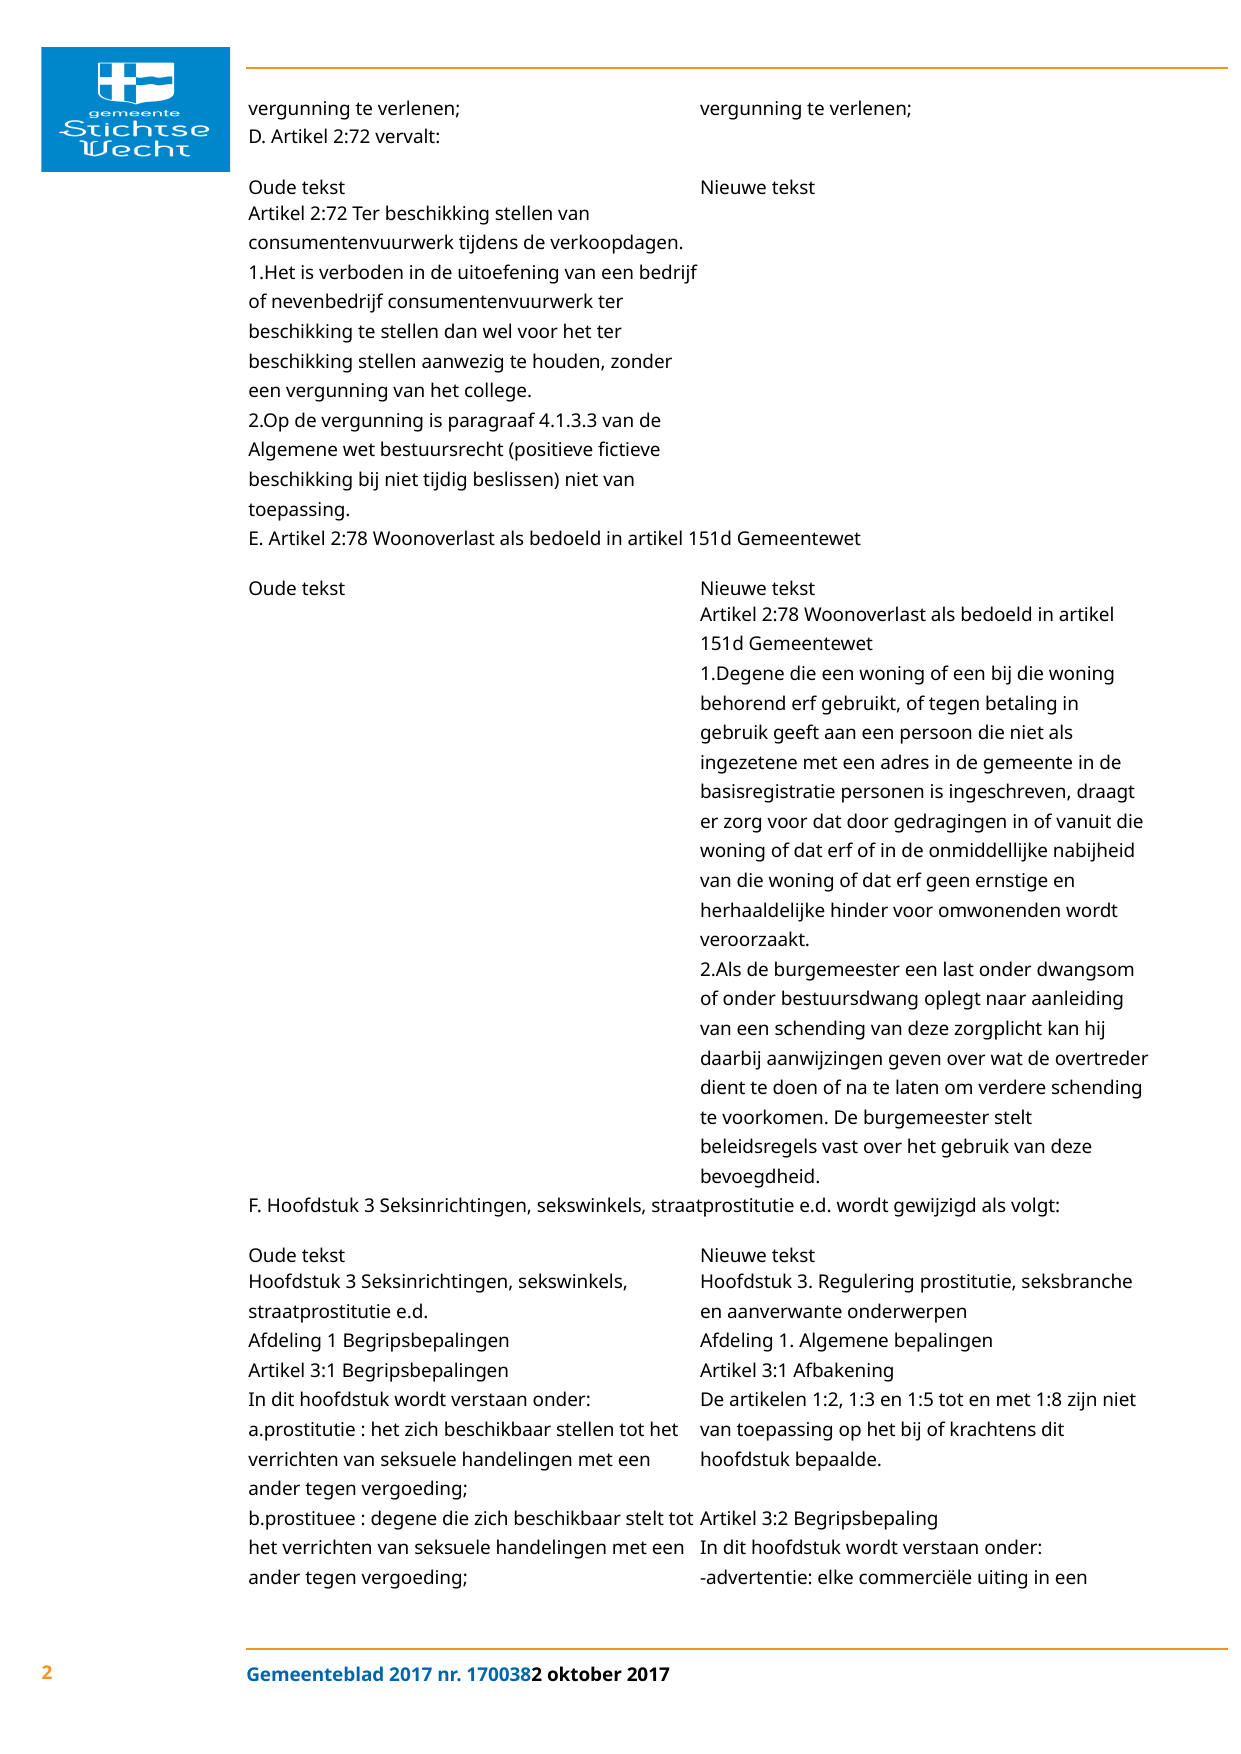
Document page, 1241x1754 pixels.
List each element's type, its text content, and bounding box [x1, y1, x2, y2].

table_cell [248, 601, 700, 1189]
table_cell vergunning te verlenen; [248, 95, 700, 121]
picture [137, 63, 174, 103]
table_cell Artikel 2:78 Woonoverlast als bedoeld in artikel 151d Gemeentewet 1.Degene die een woning of een bij die woning behorend erf gebruikt, of tegen betaling in gebruik geeft aan een persoon die niet als ingezetene met een adres in de gemeente in de basisregistratie personen is ingeschreven, draagt er zorg voor dat door gedragingen in of vanuit die woning of dat erf of in de onmiddellijke nabijheid van die woning of dat erf geen ernstige en herhaaldelijke hinder voor omwonenden wordt veroorzaakt. 2.Als de burgemeester een last onder dwangsom of onder bestuursdwang oplegt naar aanleiding van een schending van deze zorgplicht kan hij daarbij aanwijzingen geven over wat de overtreder dient te doen of na te laten om verdere schending te voorkomen. De burgemeester stelt beleidsregels vast over het gebruik van deze bevoegdheid. [700, 601, 1152, 1189]
table_cell Hoofdstuk 3. Regulering prostitutie, seksbranche en aanverwante onderwerpen Afdeling 1. Algemene bepalingen Artikel 3:1 Afbakening De artikelen 1:2, 1:3 en 1:5 tot en met 1:8 zijn niet van toepassing op het bij of krachtens dit hoofdstuk bepaalde. Artikel 3:2 Begripsbepaling In dit hoofdstuk wordt verstaan onder: -advertentie: elke commerciële uiting in een [700, 1268, 1152, 1590]
table_cell Hoofdstuk 3 Seksinrichtingen, sekswinkels, straatprostitutie e.d. Afdeling 1 Begripsbepalingen Artikel 3:1 Begripsbepalingen In dit hoofdstuk wordt verstaan onder: a.prostitutie : het zich beschikbaar stellen tot het verrichten van seksuele handelingen met een ander tegen vergoeding; b.prostituee : degene die zich beschikbaar stelt tot het verrichten van seksuele handelingen met een ander tegen vergoeding; [248, 1268, 700, 1590]
text E. Artikel 2:78 Woonoverlast als bedoeld in artikel 151d Gemeentewet [248, 525, 1152, 551]
table_header Nieuwe tekst [700, 174, 1152, 200]
text F. Hoofdstuk 3 Seksinrichtingen, sekswinkels, straatprostitutie e.d. wordt gewijzigd als volgt: [248, 1192, 1152, 1218]
table_header Oude tekst [248, 575, 700, 601]
table_header Oude tekst [248, 174, 700, 200]
table_cell vergunning te verlenen; [700, 95, 1152, 121]
table_cell Artikel 2:72 Ter beschikking stellen van consumentenvuurwerk tijdens de verkoopdagen. 1.Het is verboden in de uitoefening van een bedrijf of nevenbedrijf consumentenvuurwerk ter beschikking te stellen dan wel voor het ter beschikking stellen aanwezig te houden, zonder een vergunning van het college. 2.Op de vergunning is paragraaf 4.1.3.3 van de Algemene wet bestuursrecht (positieve fictieve beschikking bij niet tijdig beslissen) niet van toepassing. [248, 200, 700, 522]
picture [99, 63, 135, 101]
table_header Nieuwe tekst [700, 1243, 1152, 1268]
table_header Oude tekst [248, 1243, 700, 1268]
text D. Artikel 2:72 vervalt: [248, 124, 1152, 149]
table_cell [700, 200, 1152, 522]
table_header Nieuwe tekst [700, 575, 1152, 601]
